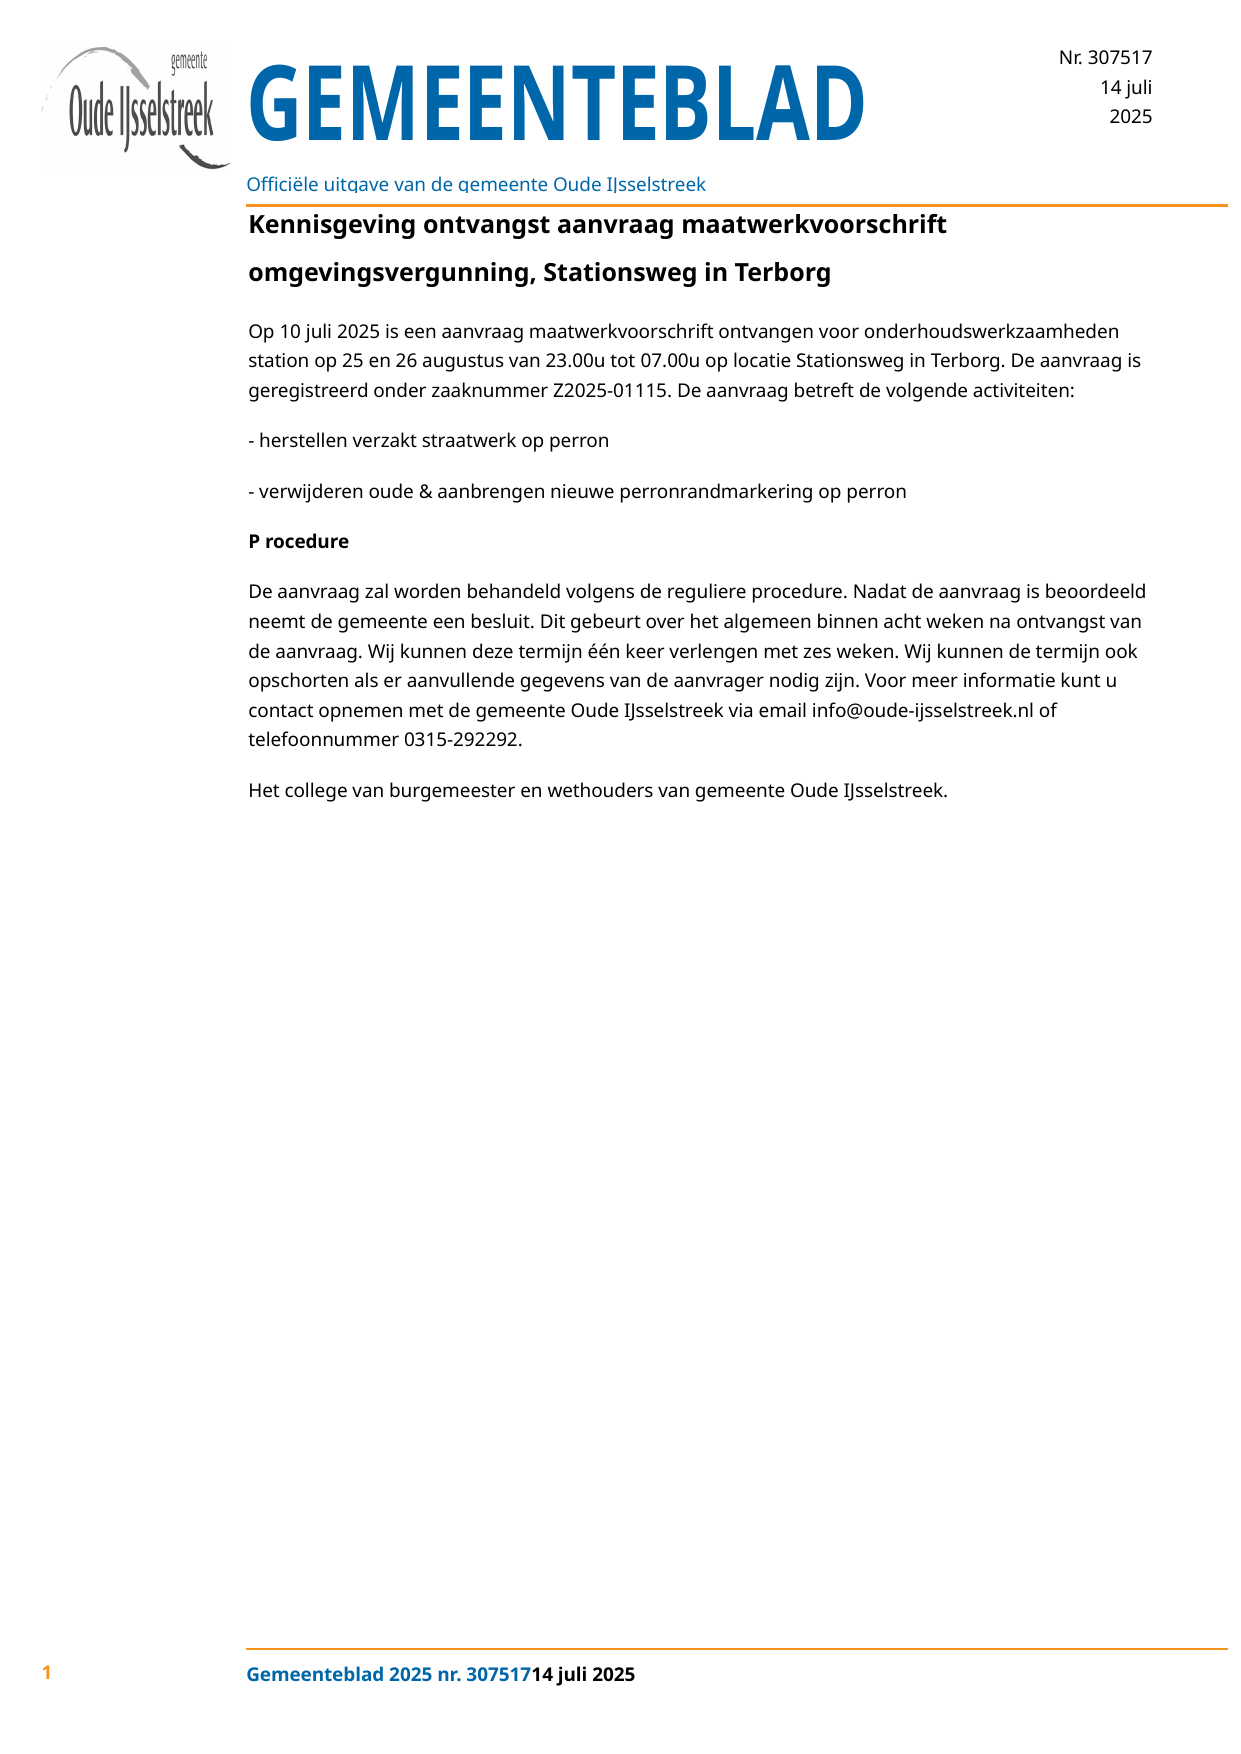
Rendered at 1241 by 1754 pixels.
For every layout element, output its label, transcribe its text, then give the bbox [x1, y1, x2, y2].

text Kennisgeving ontvangst aanvraag maatwerkvoorschrift omgevingsvergunning, Stationsweg in Terborg [248, 207, 1152, 288]
text Het college van burgemeester en wethouders van gemeente Oude IJsselstreek. [248, 777, 1152, 803]
text - verwijderen oude & aanbrengen nieuwe perronrandmarkering op perron [248, 478, 1152, 504]
text Op 10 juli 2025 is een aanvraag maatwerkvoorschrift ontvangen voor onderhoudswerkzaamheden station op 25 en 26 augustus van 23.00u tot 07.00u op locatie Stationsweg in Terborg. De aanvraag is geregistreerd onder zaaknummer Z2025-01115. De aanvraag betreft de volgende activiteiten: [248, 318, 1152, 403]
text - herstellen verzakt straatwerk op perron [248, 427, 1152, 453]
text P rocedure [248, 528, 1152, 554]
text De aanvraag zal worden behandeld volgens de reguliere procedure. Nadat de aanvraag is beoordeeld neemt de gemeente een besluit. Dit gebeurt over het algemeen binnen acht weken na ontvangst van de aanvraag. Wij kunnen deze termijn één keer verlengen met zes weken. Wij kunnen de termijn ook opschorten als er aanvullende gegevens van de aanvrager nodig zijn. Voor meer informatie kunt u contact opnemen met de gemeente Oude IJsselstreek via email info@oude-ijsselstreek.nl of telefoonnummer 0315-292292. [248, 579, 1152, 752]
picture [41, 47, 231, 172]
